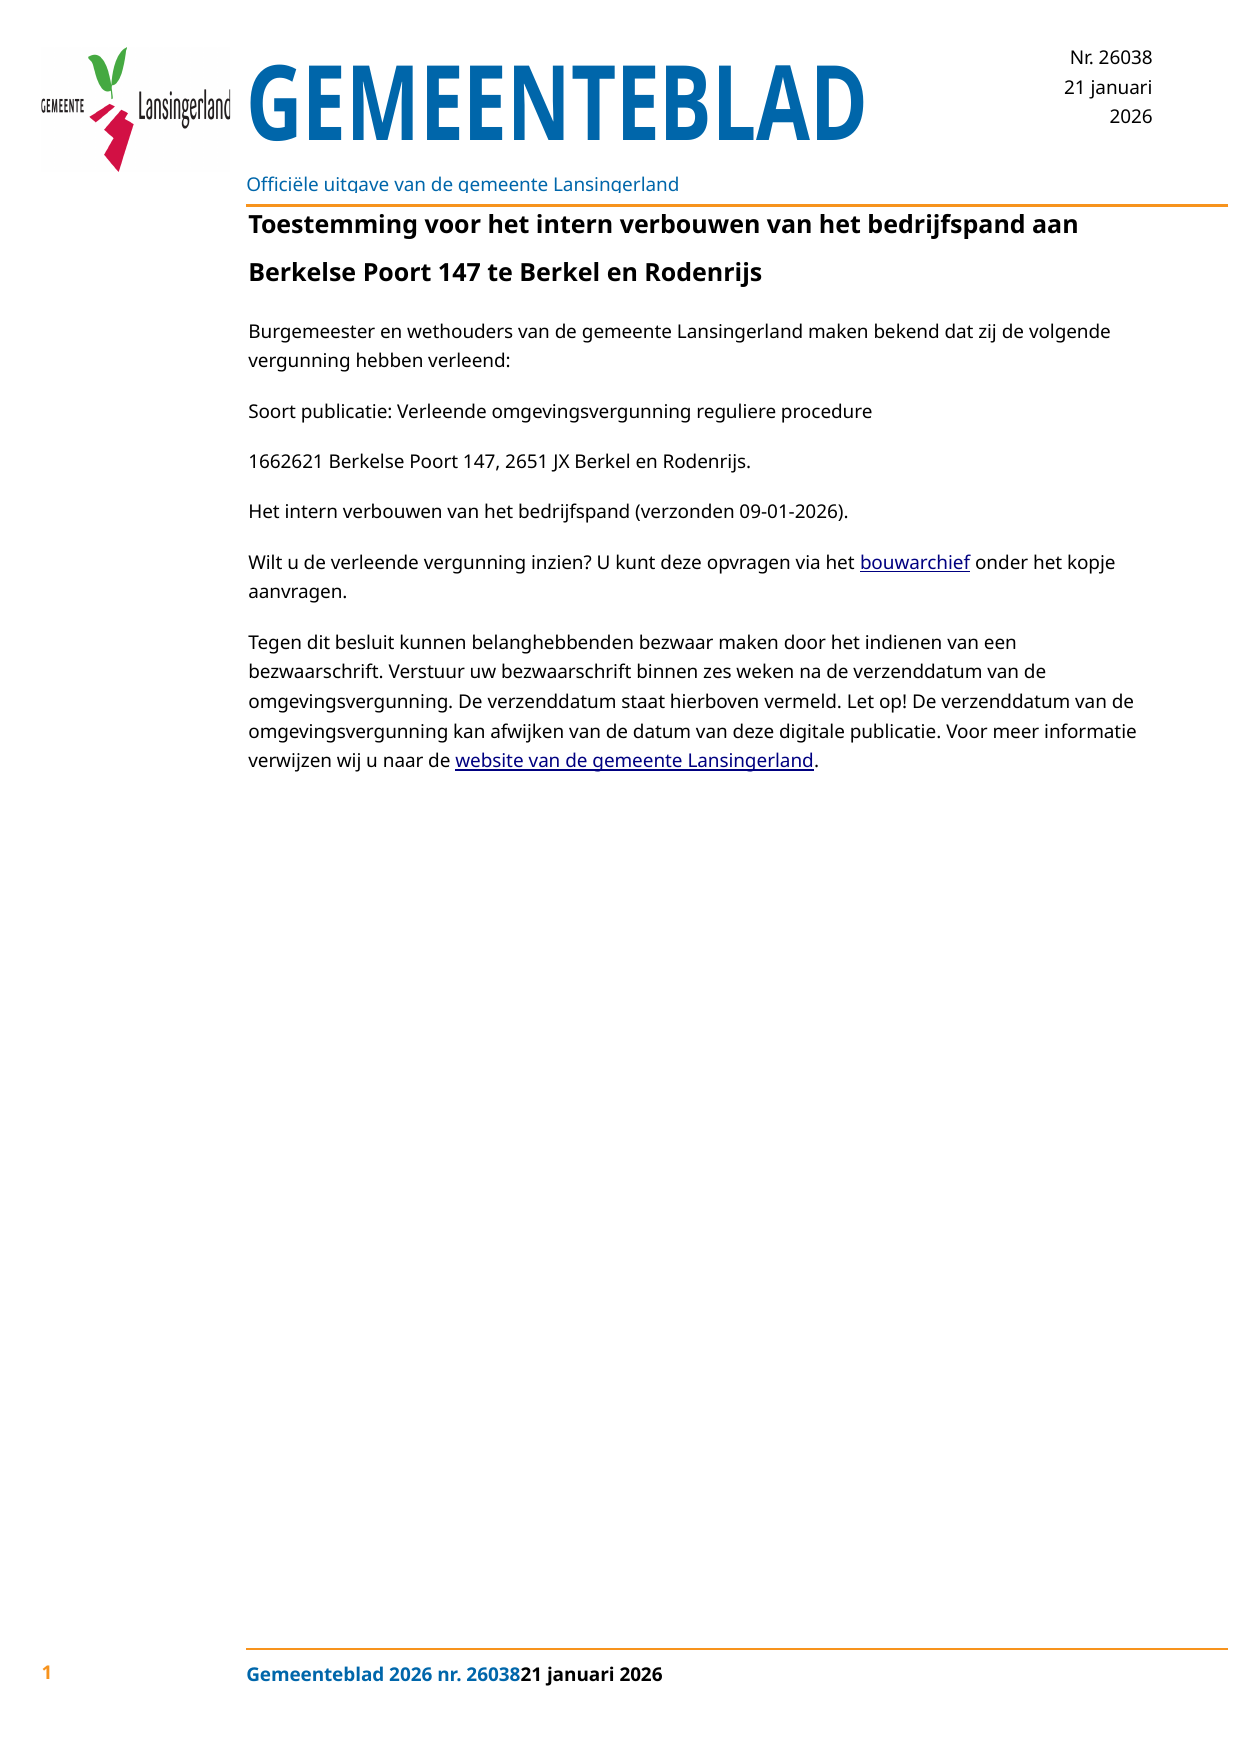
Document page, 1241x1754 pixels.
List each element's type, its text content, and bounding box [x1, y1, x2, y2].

text Soort publicatie: Verleende omgevingsvergunning reguliere procedure [248, 398, 1152, 424]
text Het intern verbouwen van het bedrijfspand (verzonden 09-01-2026). [248, 499, 1152, 524]
text Tegen dit besluit kunnen belanghebbenden bezwaar maken door het indienen van een bezwaarschrift. Verstuur uw bezwaarschrift binnen zes weken na de verzenddatum van de omgevingsvergunning. De verzenddatum staat hierboven vermeld. Let op! De verzenddatum van de omgevingsvergunning kan afwijken van de datum van deze digitale publicatie. Voor meer informatie verwijzen wij u naar de website van de gemeente Lansingerland. [248, 629, 1152, 773]
text Burgemeester en wethouders van de gemeente Lansingerland maken bekend dat zij de volgende vergunning hebben verleend: [248, 318, 1152, 373]
picture [41, 47, 231, 172]
text Wilt u de verleende vergunning inzien? U kunt deze opvragen via het bouwarchief onder het kopje aanvragen. [248, 549, 1152, 604]
text 1662621 Berkelse Poort 147, 2651 JX Berkel en Rodenrijs. [248, 448, 1152, 474]
text Toestemming voor het intern verbouwen van het bedrijfspand aan Berkelse Poort 147 te Berkel en Rodenrijs [248, 207, 1152, 288]
